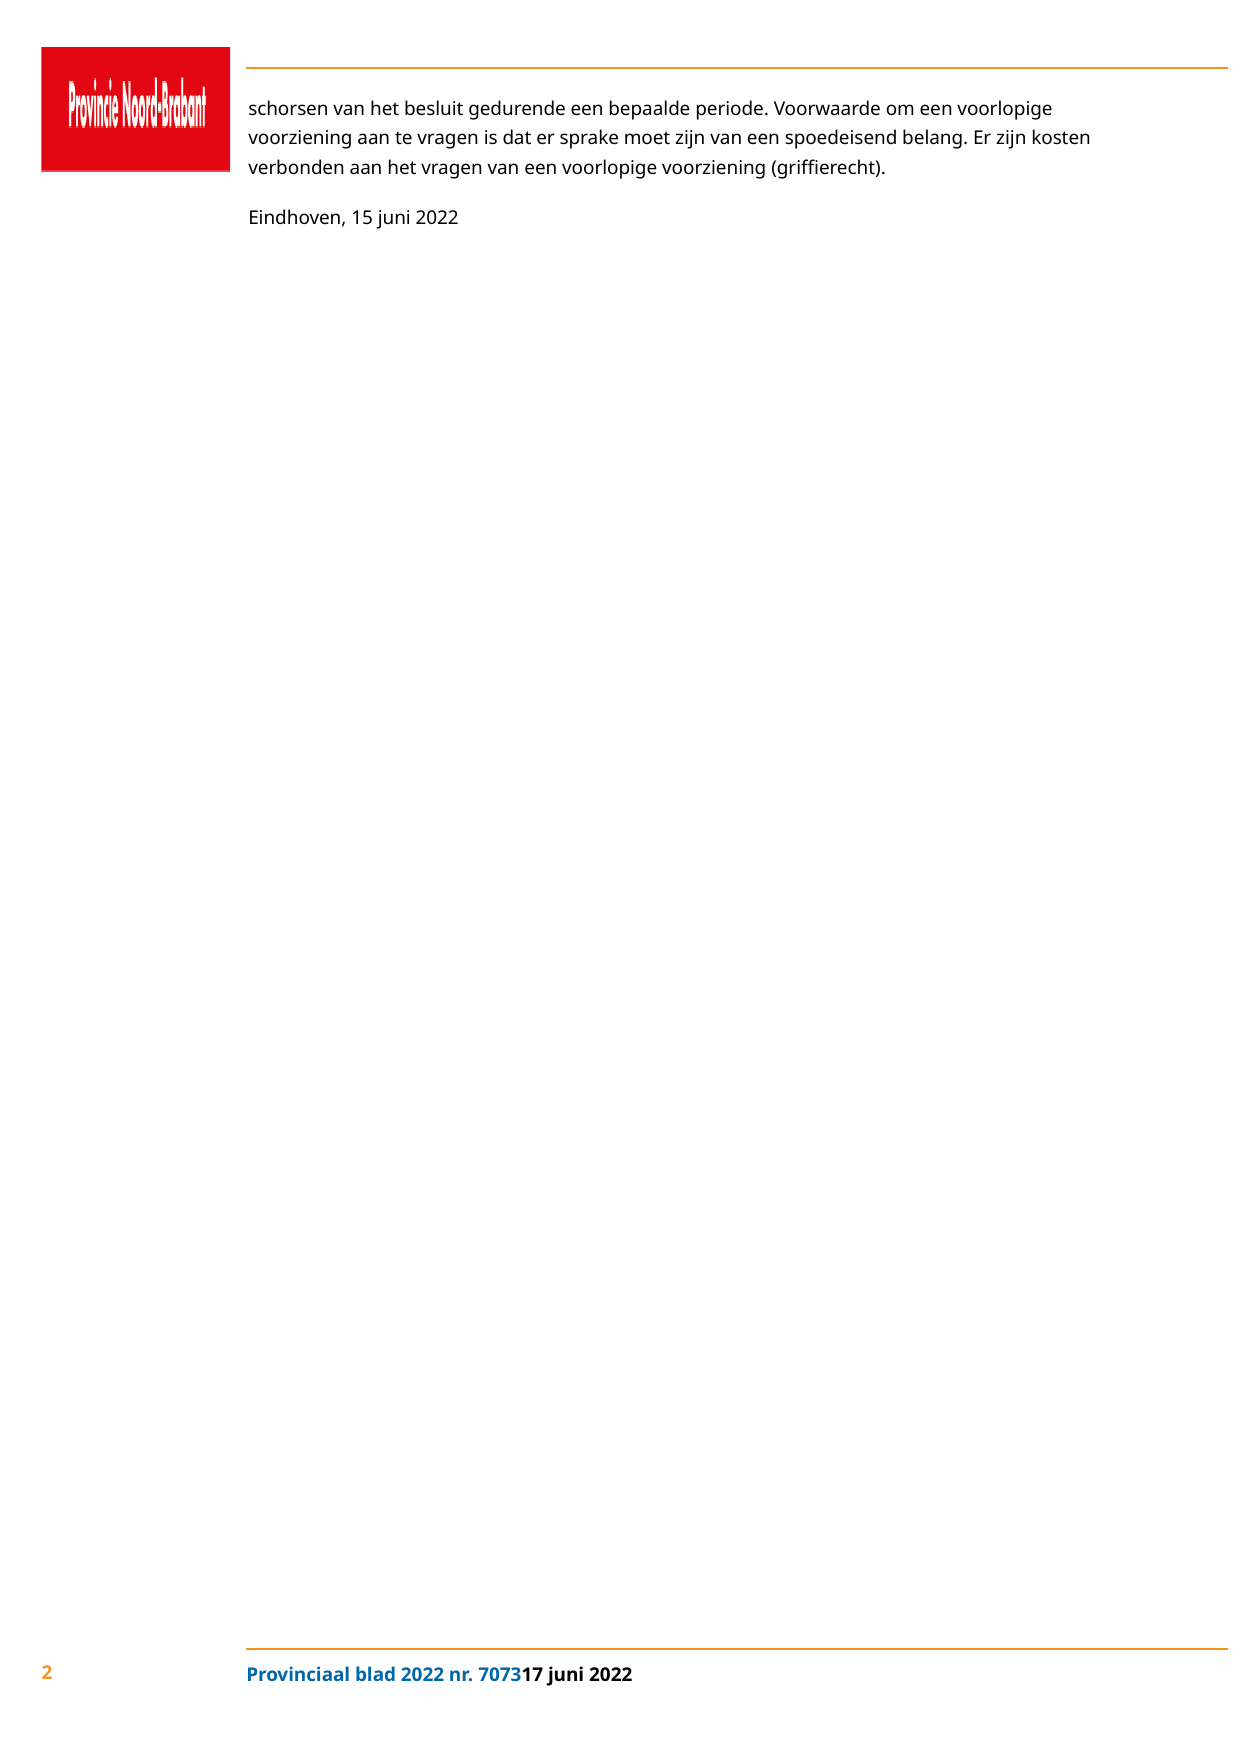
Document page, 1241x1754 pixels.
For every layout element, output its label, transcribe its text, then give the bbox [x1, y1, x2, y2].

text schorsen van het besluit gedurende een bepaalde periode. Voorwaarde om een voorlopige voorziening aan te vragen is dat er sprake moet zijn van een spoedeisend belang. Er zijn kosten verbonden aan het vragen van een voorlopige voorziening (griffierecht). [248, 95, 1152, 180]
picture [41, 47, 231, 172]
text Eindhoven, 15 juni 2022 [248, 204, 1152, 230]
